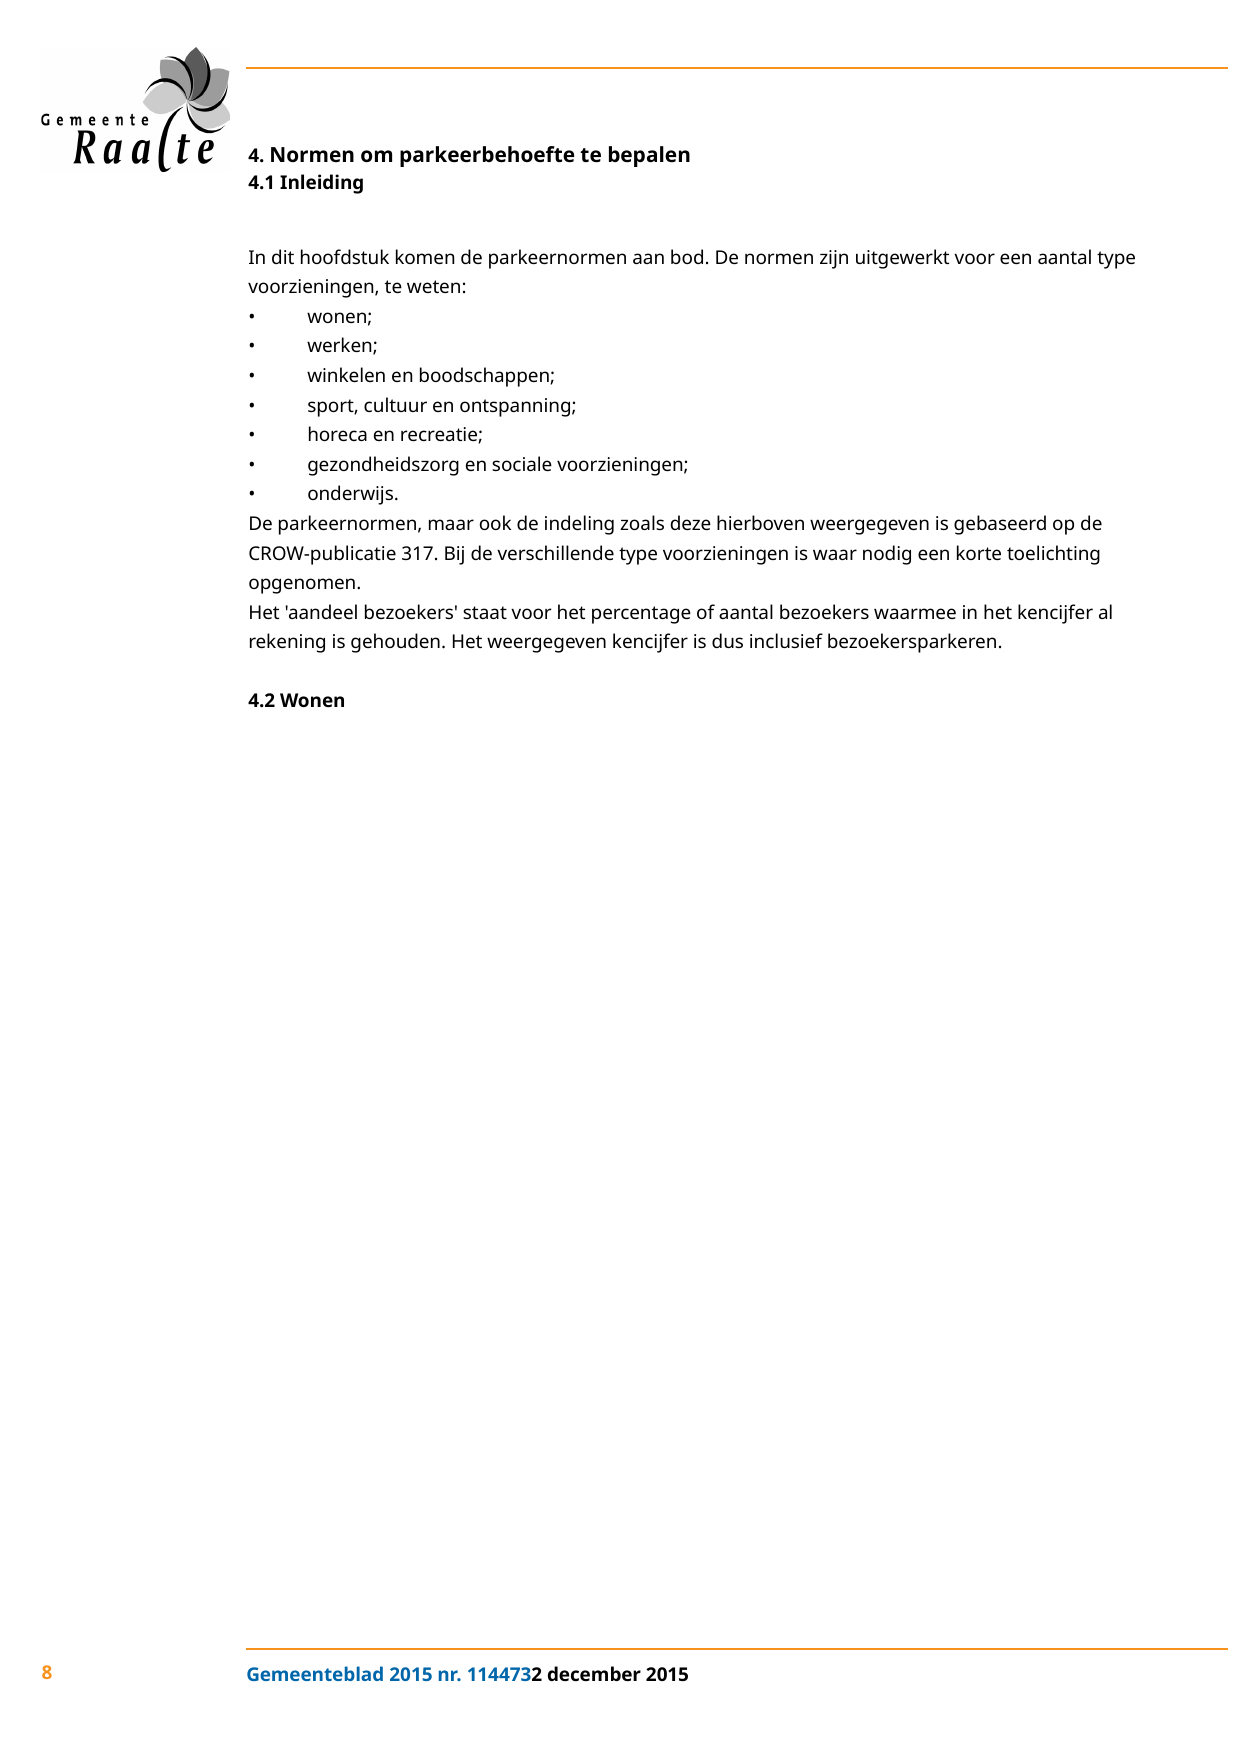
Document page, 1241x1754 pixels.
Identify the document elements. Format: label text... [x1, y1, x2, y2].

text Het 'aandeel bezoekers' staat voor het percentage of aantal bezoekers waarmee in het kencijfer al rekening is gehouden. Het weergegeven kencijfer is dus inclusief bezoekersparkeren. [248, 599, 1152, 654]
list sport, cultuur en ontspanning; [248, 392, 1152, 417]
text De parkeernormen, maar ook de indeling zoals deze hierboven weergegeven is gebaseerd op de CROW-publicatie 317. Bij de verschillende type voorzieningen is waar nodig een korte toelichting opgenomen. [248, 510, 1152, 595]
text 4.2 Wonen [248, 688, 1152, 713]
list werken; [248, 333, 1152, 358]
text 4. Normen om parkeerbehoefte te bepalen [248, 140, 1152, 169]
list onderwijs. [248, 481, 1152, 506]
picture [41, 47, 231, 172]
list winkelen en boodschappen; [248, 362, 1152, 388]
list gezondheidszorg en sociale voorzieningen; [248, 451, 1152, 477]
list horeca en recreatie; [248, 421, 1152, 447]
text In dit hoofdstuk komen de parkeernormen aan bod. De normen zijn uitgewerkt voor een aantal type voorzieningen, te weten: [248, 244, 1152, 299]
list wonen; [248, 303, 1152, 329]
text 4.1 Inleiding [248, 169, 1152, 194]
